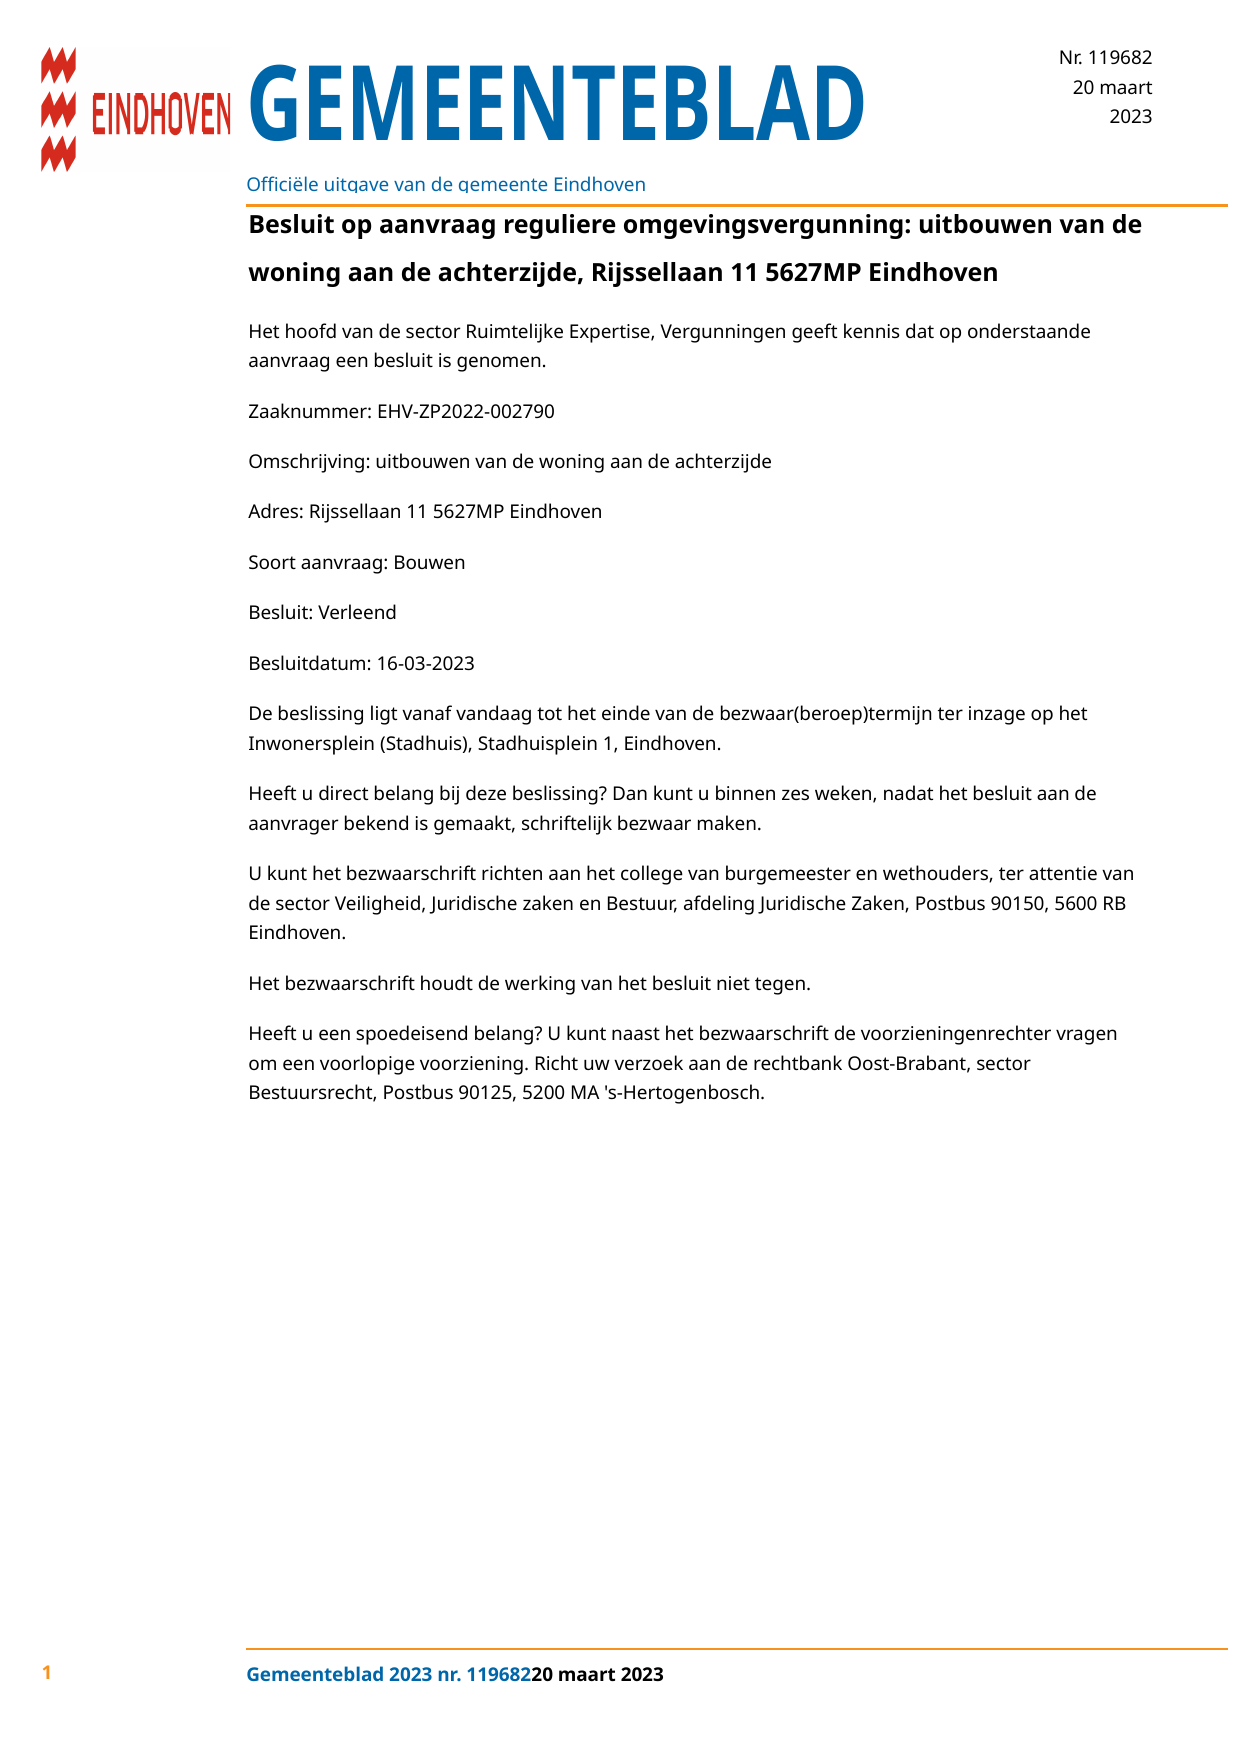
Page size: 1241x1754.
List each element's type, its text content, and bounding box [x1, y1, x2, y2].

text De beslissing ligt vanaf vandaag tot het einde van de bezwaar(beroep)termijn ter inzage op het Inwonersplein (Stadhuis), Stadhuisplein 1, Eindhoven. [248, 700, 1152, 756]
text Adres: Rijssellaan 11 5627MP Eindhoven [248, 499, 1152, 524]
text Besluit: Verleend [248, 599, 1152, 625]
text Zaaknummer: EHV-ZP2022-002790 [248, 398, 1152, 424]
text Heeft u een spoedeisend belang? U kunt naast het bezwaarschrift de voorzieningenrechter vragen om een voorlopige voorziening. Richt uw verzoek aan de rechtbank Oost-Brabant, sector Bestuursrecht, Postbus 90125, 5200 MA 's-Hertogenbosch. [248, 1020, 1152, 1105]
text Soort aanvraag: Bouwen [248, 549, 1152, 575]
text Het bezwaarschrift houdt de werking van het besluit niet tegen. [248, 970, 1152, 996]
text Besluit op aanvraag reguliere omgevingsvergunning: uitbouwen van de woning aan de achterzijde, Rijssellaan 11 5627MP Eindhoven [248, 207, 1152, 288]
text Omschrijving: uitbouwen van de woning aan de achterzijde [248, 448, 1152, 474]
text Het hoofd van de sector Ruimtelijke Expertise, Vergunningen geeft kennis dat op onderstaande aanvraag een besluit is genomen. [248, 318, 1152, 373]
text U kunt het bezwaarschrift richten aan het college van burgemeester en wethouders, ter attentie van de sector Veiligheid, Juridische zaken en Bestuur, afdeling Juridische Zaken, Postbus 90150, 5600 RB Eindhoven. [248, 860, 1152, 945]
text Besluitdatum: 16-03-2023 [248, 650, 1152, 676]
picture [41, 47, 231, 172]
text Heeft u direct belang bij deze beslissing? Dan kunt u binnen zes weken, nadat het besluit aan de aanvrager bekend is gemaakt, schriftelijk bezwaar maken. [248, 780, 1152, 836]
